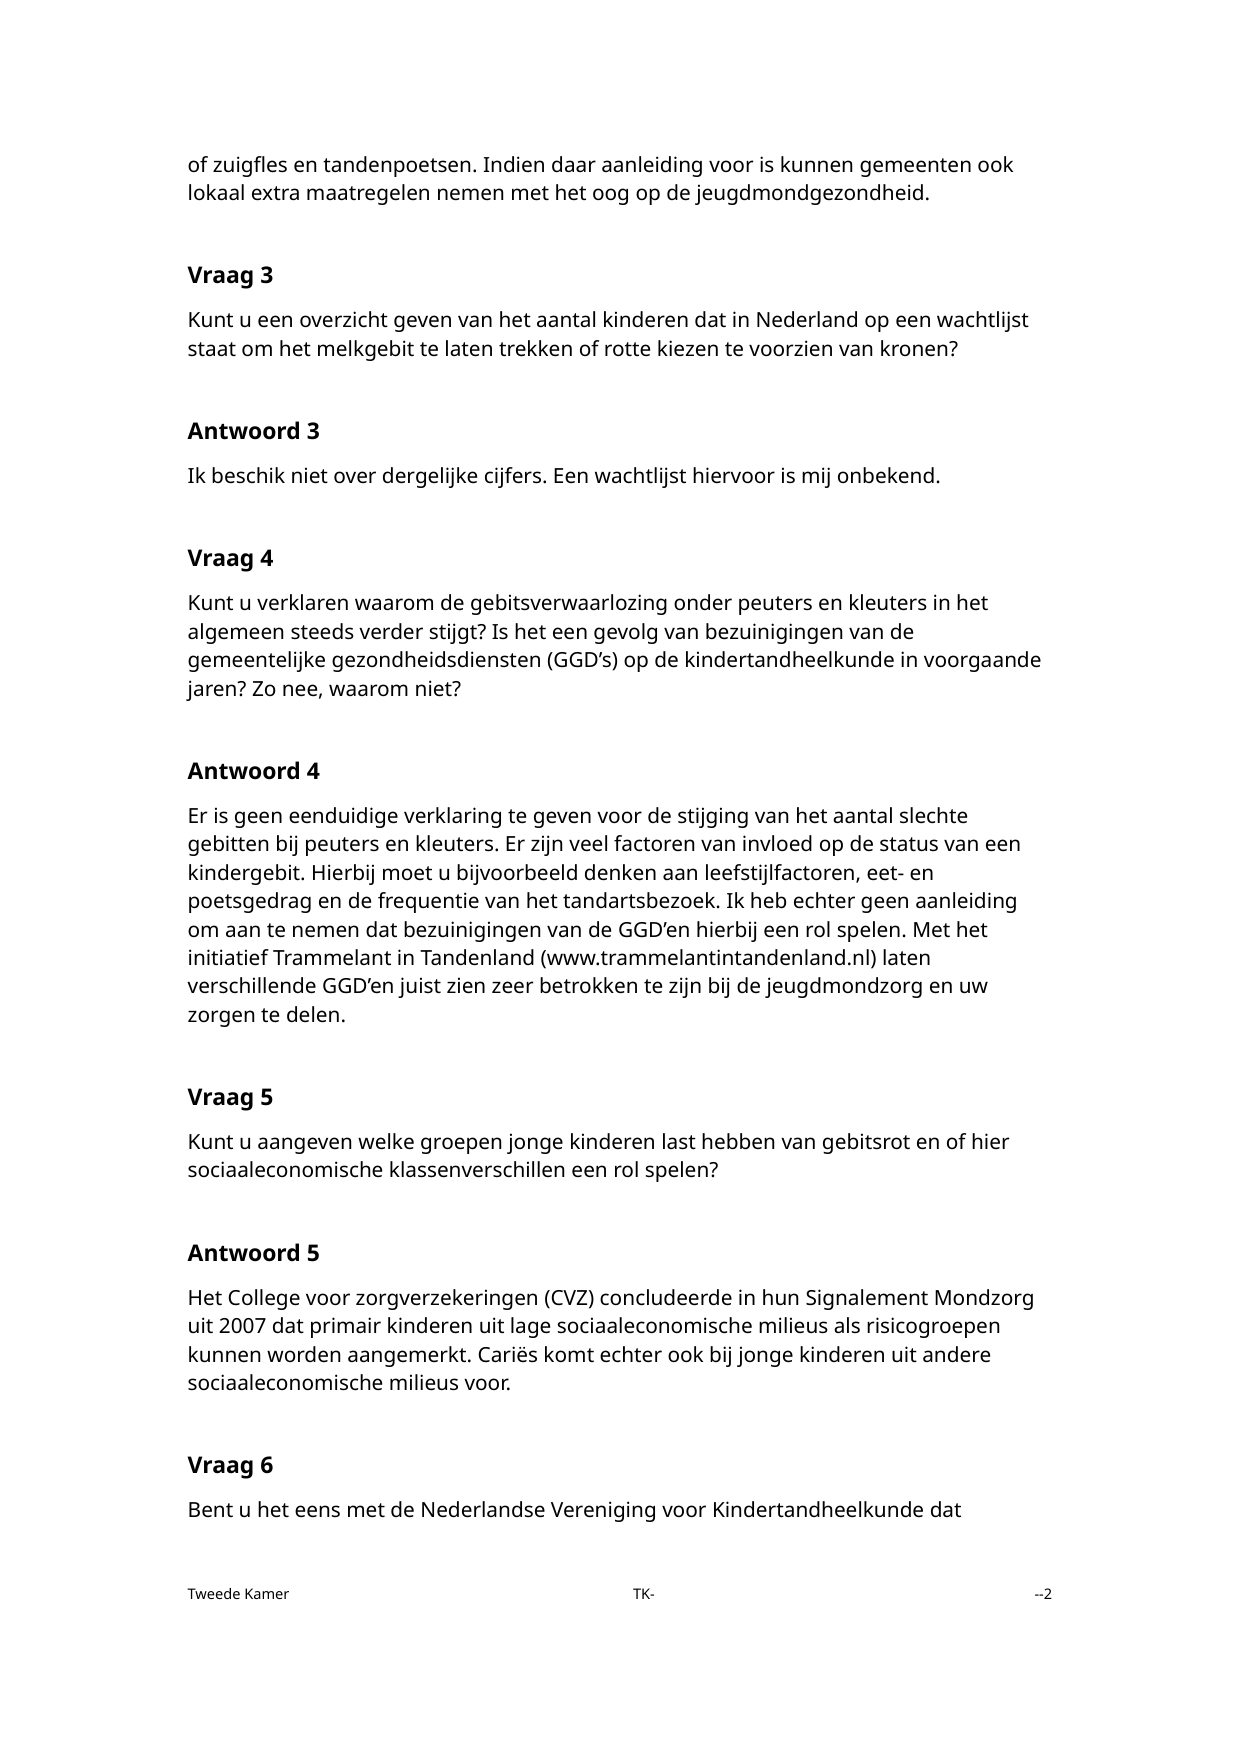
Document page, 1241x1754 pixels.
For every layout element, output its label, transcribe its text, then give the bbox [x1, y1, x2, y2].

text Kunt u aangeven welke groepen jonge kinderen last hebben van gebitsrot en of hier sociaaleconomische klassenverschillen een rol spelen? [187, 1127, 1053, 1184]
subtitle Antwoord 4 [187, 755, 1053, 786]
text Kunt u een overzicht geven van het aantal kinderen dat in Nederland op een wachtlijst staat om het melkgebit te laten trekken of rotte kiezen te voorzien van kronen? [187, 306, 1053, 362]
subtitle Vraag 5 [187, 1081, 1053, 1112]
subtitle Antwoord 3 [187, 415, 1053, 446]
text Bent u het eens met de Nederlandse Vereniging voor Kindertandheelkunde dat [187, 1495, 1053, 1524]
subtitle Vraag 6 [187, 1449, 1053, 1480]
text Het College voor zorgverzekeringen (CVZ) concludeerde in hun Signalement Mondzorg uit 2007 dat primair kinderen uit lage sociaaleconomische milieus als risicogroepen kunnen worden aangemerkt. Cariës komt echter ook bij jonge kinderen uit andere sociaaleconomische milieus voor. [187, 1283, 1053, 1397]
subtitle Vraag 4 [187, 542, 1053, 573]
text Er is geen eenduidige verklaring te geven voor de stijging van het aantal slechte gebitten bij peuters en kleuters. Er zijn veel factoren van invloed op de status van een kindergebit. Hierbij moet u bijvoorbeeld denken aan leefstijlfactoren, eet- en poetsgedrag en de frequentie van het tandartsbezoek. Ik heb echter geen aanleiding om aan te nemen dat bezuinigingen van de GGD’en hierbij een rol spelen. Met het initiatief Trammelant in Tandenland (www.trammelantintandenland.nl) laten verschillende GGD’en juist zien zeer betrokken te zijn bij de jeugdmondzorg en uw zorgen te delen. [187, 801, 1053, 1028]
text of zuigfles en tandenpoetsen. Indien daar aanleiding voor is kunnen gemeenten ook lokaal extra maatregelen nemen met het oog op de jeugdmondgezondheid. [187, 150, 1053, 207]
subtitle Vraag 3 [187, 259, 1053, 291]
text Ik beschik niet over dergelijke cijfers. Een wachtlijst hiervoor is mij onbekend. [187, 461, 1053, 490]
subtitle Antwoord 5 [187, 1237, 1053, 1268]
text Kunt u verklaren waarom de gebitsverwaarlozing onder peuters en kleuters in het algemeen steeds verder stijgt? Is het een gevolg van bezuinigingen van de gemeentelijke gezondheidsdiensten (GGD’s) op de kindertandheelkunde in voorgaande jaren? Zo nee, waarom niet? [187, 588, 1053, 702]
